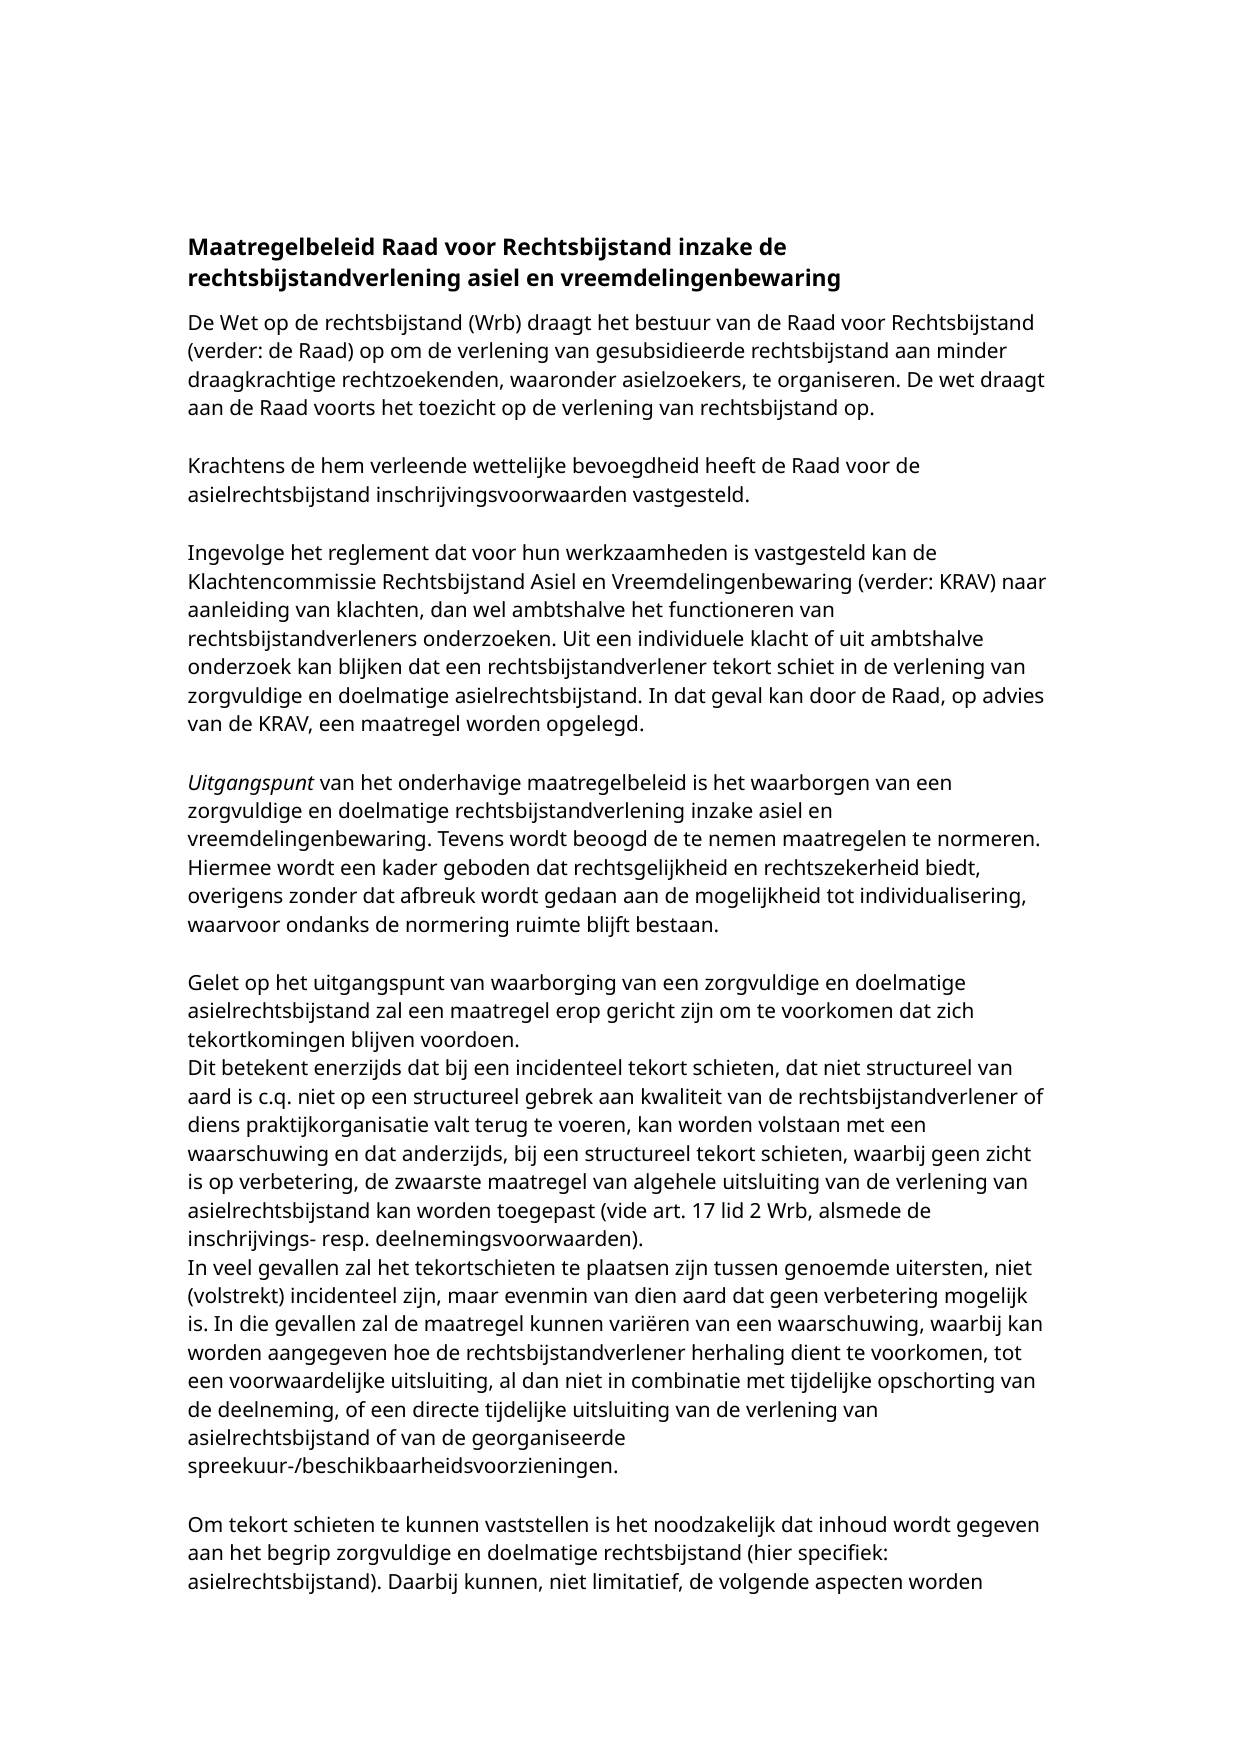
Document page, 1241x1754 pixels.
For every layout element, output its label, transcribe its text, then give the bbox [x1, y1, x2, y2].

text De Wet op de rechtsbijstand (Wrb) draagt het bestuur van de Raad voor Rechtsbijstand (verder: de Raad) op om de verlening van gesubsidieerde rechtsbijstand aan minder draagkrachtige rechtzoekenden, waaronder asielzoekers, te organiseren. De wet draagt aan de Raad voorts het toezicht op de verlening van rechtsbijstand op. [187, 308, 1053, 422]
text Ingevolge het reglement dat voor hun werkzaamheden is vastgesteld kan de Klachtencommissie Rechtsbijstand Asiel en Vreemdelingenbewaring (verder: KRAV) naar aanleiding van klachten, dan wel ambtshalve het functioneren van rechtsbijstandverleners onderzoeken. Uit een individuele klacht of uit ambtshalve onderzoek kan blijken dat een rechtsbijstandverlener tekort schiet in de verlening van zorgvuldige en doelmatige asielrechtsbijstand. In dat geval kan door de Raad, op advies van de KRAV, een maatregel worden opgelegd. [187, 538, 1053, 738]
subtitle Maatregelbeleid Raad voor Rechtsbijstand inzake de rechtsbijstandverlening asiel en vreemdelingenbewaring [187, 230, 1053, 293]
text In veel gevallen zal het tekortschieten te plaatsen zijn tussen genoemde uitersten, niet (volstrekt) incidenteel zijn, maar evenmin van dien aard dat geen verbetering mogelijk is. In die gevallen zal de maatregel kunnen variëren van een waarschuwing, waarbij kan worden aangegeven hoe de rechtsbijstandverlener herhaling dient te voorkomen, tot een voorwaardelijke uitsluiting, al dan niet in combinatie met tijdelijke opschorting van de deelneming, of een directe tijdelijke uitsluiting van de verlening van asielrechtsbijstand of van de georganiseerde spreekuur-/beschikbaarheidsvoorzieningen. [187, 1253, 1053, 1480]
text Uitgangspunt van het onderhavige maatregelbeleid is het waarborgen van een zorgvuldige en doelmatige rechtsbijstandverlening inzake asiel en vreemdelingenbewaring. Tevens wordt beoogd de te nemen maatregelen te normeren. Hiermee wordt een kader geboden dat rechtsgelijkheid en rechtszekerheid biedt, overigens zonder dat afbreuk wordt gedaan aan de mogelijkheid tot individualisering, waarvoor ondanks de normering ruimte blijft bestaan. [187, 768, 1053, 938]
text Krachtens de hem verleende wettelijke bevoegdheid heeft de Raad voor de asielrechtsbijstand inschrijvingsvoorwaarden vastgesteld. [187, 452, 1053, 508]
text Dit betekent enerzijds dat bij een incidenteel tekort schieten, dat niet structureel van aard is c.q. niet op een structureel gebrek aan kwaliteit van de rechtsbijstandverlener of diens praktijkorganisatie valt terug te voeren, kan worden volstaan met een waarschuwing en dat anderzijds, bij een structureel tekort schieten, waarbij geen zicht is op verbetering, de zwaarste maatregel van algehele uitsluiting van de verlening van asielrechtsbijstand kan worden toegepast (vide art. 17 lid 2 Wrb, alsmede de inschrijvings- resp. deelnemingsvoorwaarden). [187, 1053, 1053, 1253]
text Gelet op het uitgangspunt van waarborging van een zorgvuldige en doelmatige asielrechtsbijstand zal een maatregel erop gericht zijn om te voorkomen dat zich tekortkomingen blijven voordoen. [187, 968, 1053, 1053]
text Om tekort schieten te kunnen vaststellen is het noodzakelijk dat inhoud wordt gegeven aan het begrip zorgvuldige en doelmatige rechtsbijstand (hier specifiek: asielrechtsbijstand). Daarbij kunnen, niet limitatief, de volgende aspecten worden [187, 1510, 1053, 1595]
